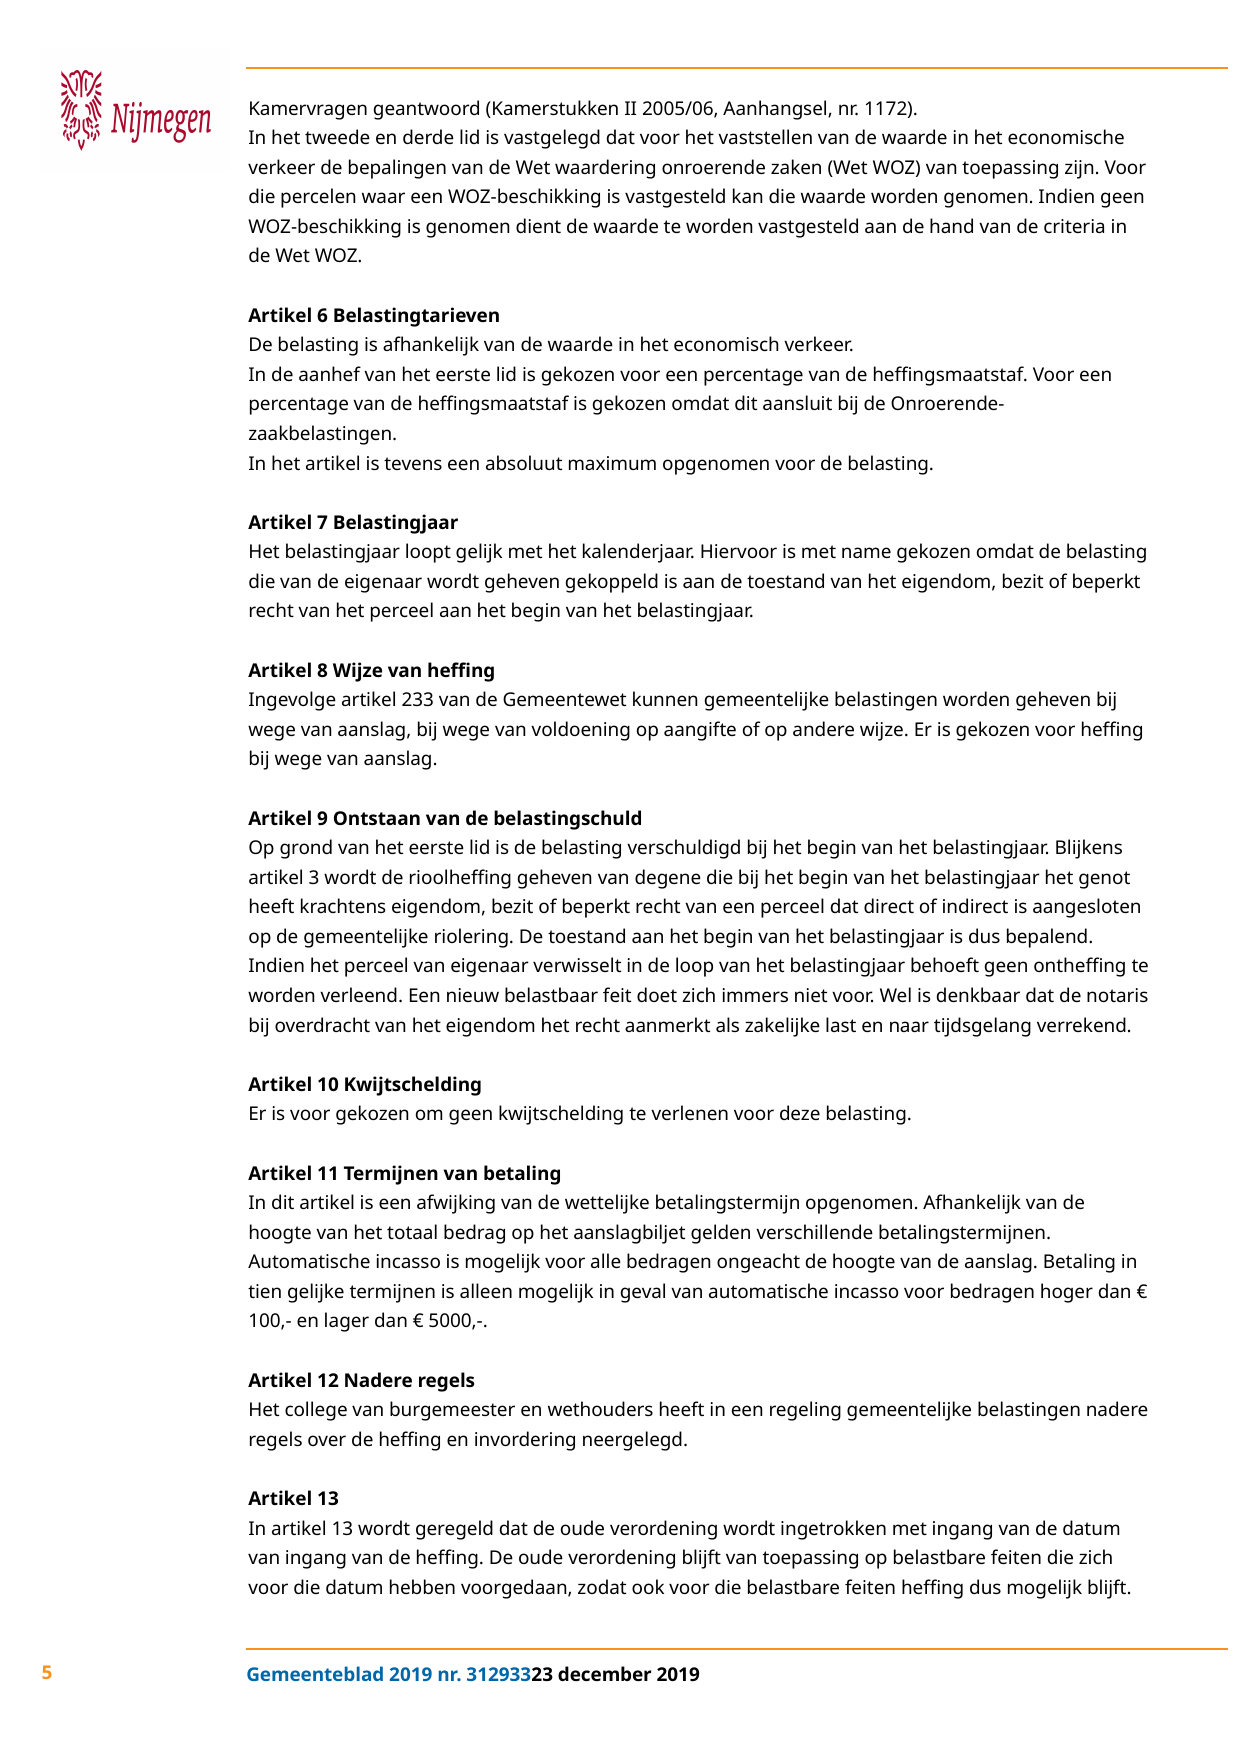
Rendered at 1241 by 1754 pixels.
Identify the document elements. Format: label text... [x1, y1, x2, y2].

text In het artikel is tevens een absoluut maximum opgenomen voor de belasting. [248, 450, 1152, 476]
text Kamervragen geantwoord (Kamerstukken II 2005/06, Aanhangsel, nr. 1172). [248, 95, 1152, 121]
picture [41, 47, 231, 172]
text Op grond van het eerste lid is de belasting verschuldigd bij het begin van het belastingjaar. Blijkens artikel 3 wordt de rioolheffing geheven van degene die bij het begin van het belastingjaar het genot heeft krachtens eigendom, bezit of beperkt recht van een perceel dat direct of indirect is aangesloten op de gemeentelijke riolering. De toestand aan het begin van het belastingjaar is dus bepalend. Indien het perceel van eigenaar verwisselt in de loop van het belastingjaar behoeft geen ontheffing te worden verleend. Een nieuw belastbaar feit doet zich immers niet voor. Wel is denkbaar dat de notaris bij overdracht van het eigendom het recht aanmerkt als zakelijke last en naar tijdsgelang verrekend. [248, 834, 1152, 1038]
text In artikel 13 wordt geregeld dat de oude verordening wordt ingetrokken met ingang van de datum van ingang van de heffing. De oude verordening blijft van toepassing op belastbare feiten die zich voor die datum hebben voorgedaan, zodat ook voor die belastbare feiten heffing dus mogelijk blijft. [248, 1515, 1152, 1600]
text Het college van burgemeester en wethouders heeft in een regeling gemeentelijke belastingen nadere regels over de heffing en invordering neergelegd. [248, 1396, 1152, 1452]
text Artikel 7 Belastingjaar [248, 509, 1152, 535]
text Artikel 11 Termijnen van betaling [248, 1160, 1152, 1186]
text Artikel 9 Ontstaan van de belastingschuld [248, 805, 1152, 831]
text In dit artikel is een afwijking van de wettelijke betalingstermijn opgenomen. Afhankelijk van de hoogte van het totaal bedrag op het aanslagbiljet gelden verschillende betalingstermijnen. Automatische incasso is mogelijk voor alle bedragen ongeacht de hoogte van de aanslag. Betaling in tien gelijke termijnen is alleen mogelijk in geval van automatische incasso voor bedragen hoger dan € 100,- en lager dan € 5000,-. [248, 1189, 1152, 1333]
text Artikel 12 Nadere regels [248, 1367, 1152, 1393]
text Artikel 8 Wijze van heffing [248, 657, 1152, 683]
text Het belastingjaar loopt gelijk met het kalenderjaar. Hiervoor is met name gekozen omdat de belasting die van de eigenaar wordt geheven gekoppeld is aan de toestand van het eigendom, bezit of beperkt recht van het perceel aan het begin van het belastingjaar. [248, 538, 1152, 623]
text In het tweede en derde lid is vastgelegd dat voor het vaststellen van de waarde in het economische verkeer de bepalingen van de Wet waardering onroerende zaken (Wet WOZ) van toepassing zijn. Voor die percelen waar een WOZ-beschikking is vastgesteld kan die waarde worden genomen. Indien geen WOZ-beschikking is genomen dient de waarde te worden vastgesteld aan de hand van de criteria in de Wet WOZ. [248, 124, 1152, 268]
text Artikel 10 Kwijtschelding [248, 1071, 1152, 1097]
text Ingevolge artikel 233 van de Gemeentewet kunnen gemeentelijke belastingen worden geheven bij wege van aanslag, bij wege van voldoening op aangifte of op andere wijze. Er is gekozen voor heffing bij wege van aanslag. [248, 686, 1152, 771]
text Artikel 6 Belastingtarieven [248, 302, 1152, 328]
text De belasting is afhankelijk van de waarde in het economisch verkeer. [248, 331, 1152, 357]
text Artikel 13 [248, 1485, 1152, 1511]
text Er is voor gekozen om geen kwijtschelding te verlenen voor deze belasting. [248, 1101, 1152, 1126]
text In de aanhef van het eerste lid is gekozen voor een percentage van de heffingsmaatstaf. Voor een percentage van de heffingsmaatstaf is gekozen omdat dit aansluit bij de Onroerende-zaakbelastingen. [248, 361, 1152, 446]
